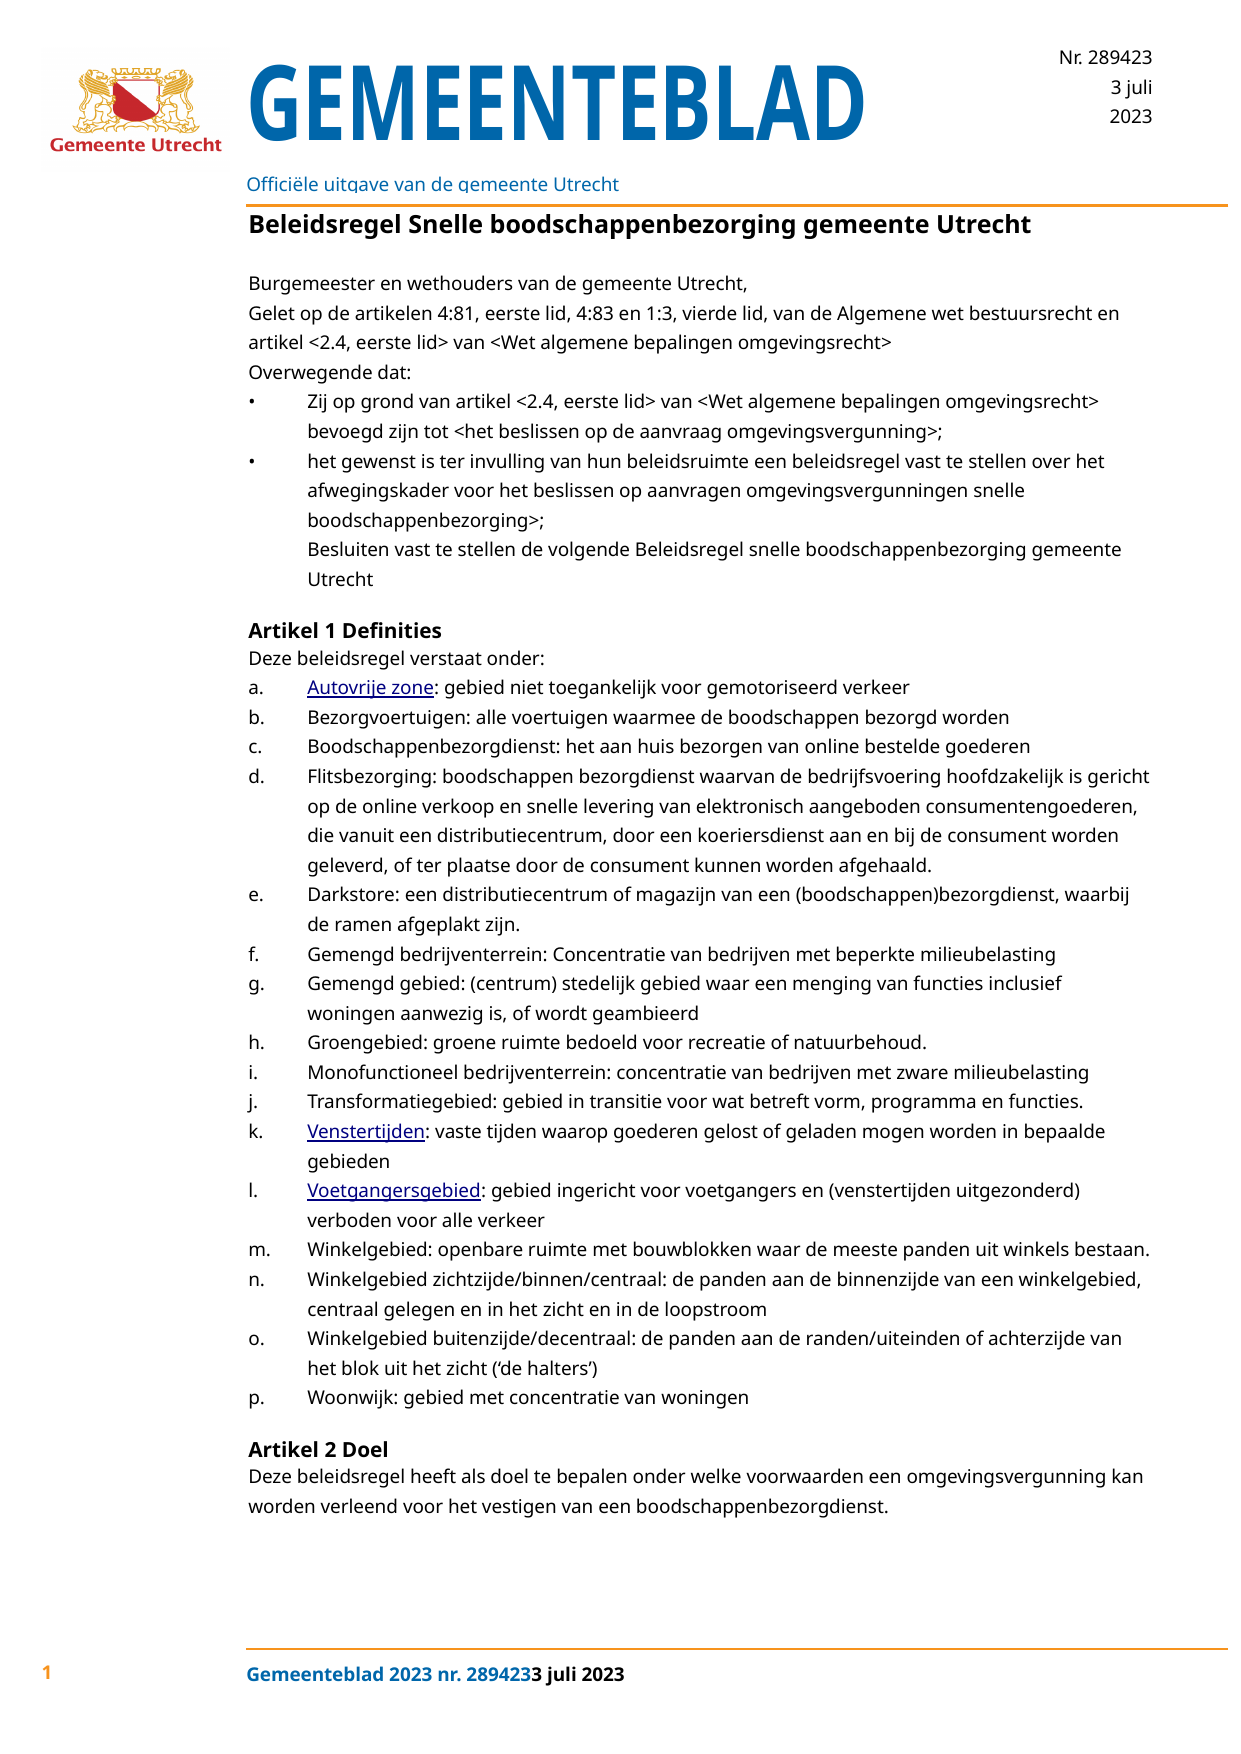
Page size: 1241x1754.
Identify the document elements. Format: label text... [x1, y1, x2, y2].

text Artikel 1 Definities [248, 617, 1152, 645]
text Overwegende dat: [248, 359, 1152, 385]
list Voetgangersgebied: gebied ingericht voor voetgangers en (venstertijden uitgezonderd) verboden voor alle verkeer [248, 1177, 1152, 1233]
list Monofunctioneel bedrijventerrein: concentratie van bedrijven met zware milieubelasting [248, 1059, 1152, 1085]
text Deze beleidsregel verstaat onder: [248, 645, 1152, 671]
text Artikel 2 Doel [248, 1435, 1152, 1463]
text Burgemeester en wethouders van de gemeente Utrecht, [248, 270, 1152, 296]
list Venstertijden: vaste tijden waarop goederen gelost of geladen mogen worden in bepaalde gebieden [248, 1118, 1152, 1174]
text Beleidsregel Snelle boodschappenbezorging gemeente Utrecht [248, 207, 1152, 241]
list Winkelgebied zichtzijde/binnen/centraal: de panden aan de binnenzijde van een winkelgebied, centraal gelegen en in het zicht en in de loopstroom [248, 1266, 1152, 1322]
list Autovrije zone: gebied niet toegankelijk voor gemotoriseerd verkeer [248, 674, 1152, 700]
list Zij op grond van artikel <2.4, eerste lid> van <Wet algemene bepalingen omgevingsrecht> bevoegd zijn tot <het beslissen op de aanvraag omgevingsvergunning>; [248, 389, 1152, 444]
picture [41, 47, 231, 172]
list Gemengd gebied: (centrum) stedelijk gebied waar een menging van functies inclusief woningen aanwezig is, of wordt geambieerd [248, 970, 1152, 1026]
list Transformatiegebied: gebied in transitie voor wat betreft vorm, programma en functies. [248, 1089, 1152, 1114]
list Flitsbezorging: boodschappen bezorgdienst waarvan de bedrijfsvoering hoofdzakelijk is gericht op de online verkoop en snelle levering van elektronisch aangeboden consumentengoederen, die vanuit een distributiecentrum, door een koeriersdienst aan en bij de consument worden geleverd, of ter plaatse door de consument kunnen worden afgehaald. [248, 763, 1152, 878]
list Besluiten vast te stellen de volgende Beleidsregel snelle boodschappenbezorging gemeente Utrecht [248, 537, 1152, 592]
list Bezorgvoertuigen: alle voertuigen waarmee de boodschappen bezorgd worden [248, 704, 1152, 730]
text Gelet op de artikelen 4:81, eerste lid, 4:83 en 1:3, vierde lid, van de Algemene wet bestuursrecht en artikel <2.4, eerste lid> van <Wet algemene bepalingen omgevingsrecht> [248, 300, 1152, 355]
list Woonwijk: gebied met concentratie van woningen [248, 1384, 1152, 1410]
list Boodschappenbezorgdienst: het aan huis bezorgen van online bestelde goederen [248, 734, 1152, 759]
list Darkstore: een distributiecentrum of magazijn van een (boodschappen)bezorgdienst, waarbij de ramen afgeplakt zijn. [248, 882, 1152, 937]
list Gemengd bedrijventerrein: Concentratie van bedrijven met beperkte milieubelasting [248, 941, 1152, 967]
list het gewenst is ter invulling van hun beleidsruimte een beleidsregel vast te stellen over het afwegingskader voor het beslissen op aanvragen omgevingsvergunningen snelle boodschappenbezorging>; [248, 448, 1152, 533]
text Deze beleidsregel heeft als doel te bepalen onder welke voorwaarden een omgevingsvergunning kan worden verleend voor het vestigen van een boodschappenbezorgdienst. [248, 1463, 1152, 1519]
list Groengebied: groene ruimte bedoeld voor recreatie of natuurbehoud. [248, 1029, 1152, 1055]
list Winkelgebied: openbare ruimte met bouwblokken waar de meeste panden uit winkels bestaan. [248, 1237, 1152, 1262]
list Winkelgebied buitenzijde/decentraal: de panden aan de randen/uiteinden of achterzijde van het blok uit het zicht (‘de halters’) [248, 1325, 1152, 1381]
